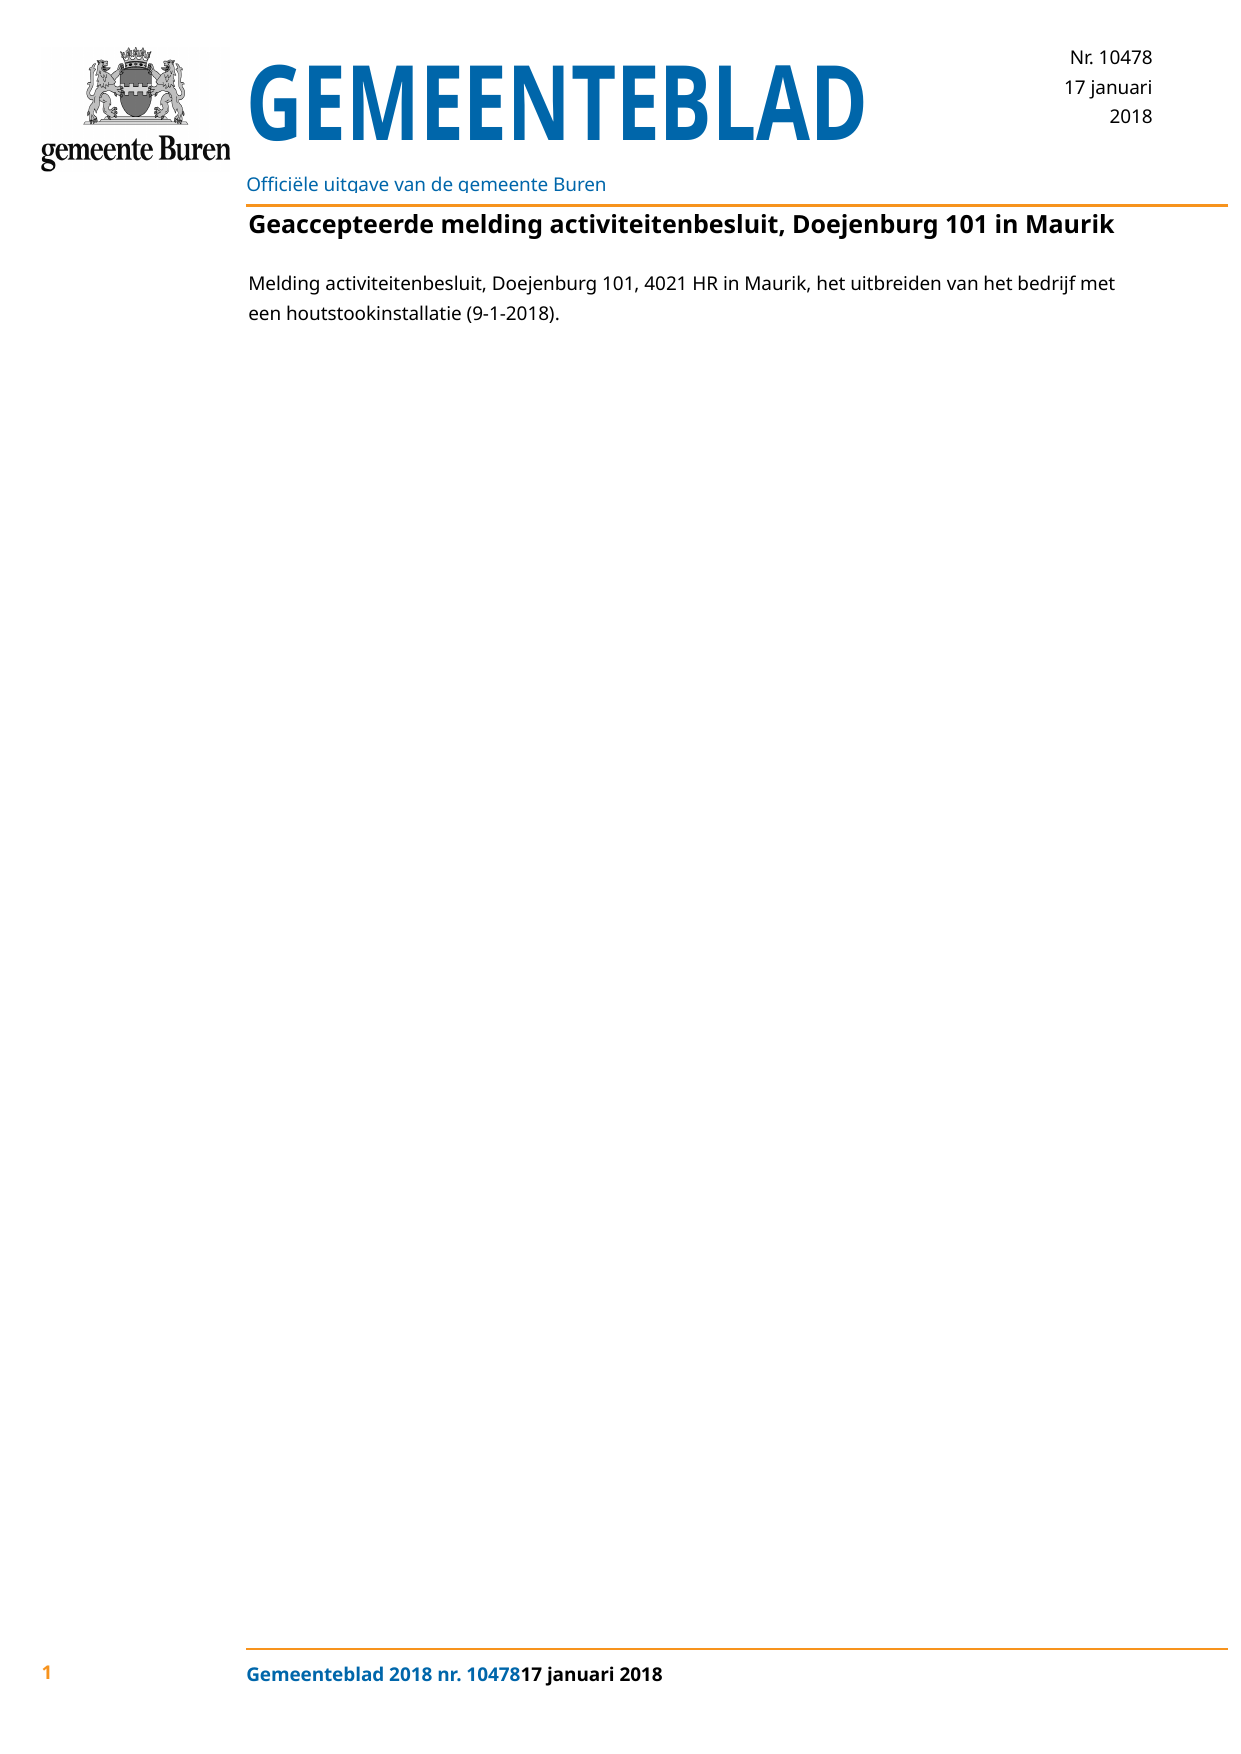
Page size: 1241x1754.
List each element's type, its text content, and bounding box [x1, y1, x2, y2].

text Geaccepteerde melding activiteitenbesluit, Doejenburg 101 in Maurik [248, 207, 1152, 241]
text Melding activiteitenbesluit, Doejenburg 101, 4021 HR in Maurik, het uitbreiden van het bedrijf met een houtstookinstallatie (9-1-2018). [248, 270, 1152, 326]
picture [41, 47, 231, 172]
